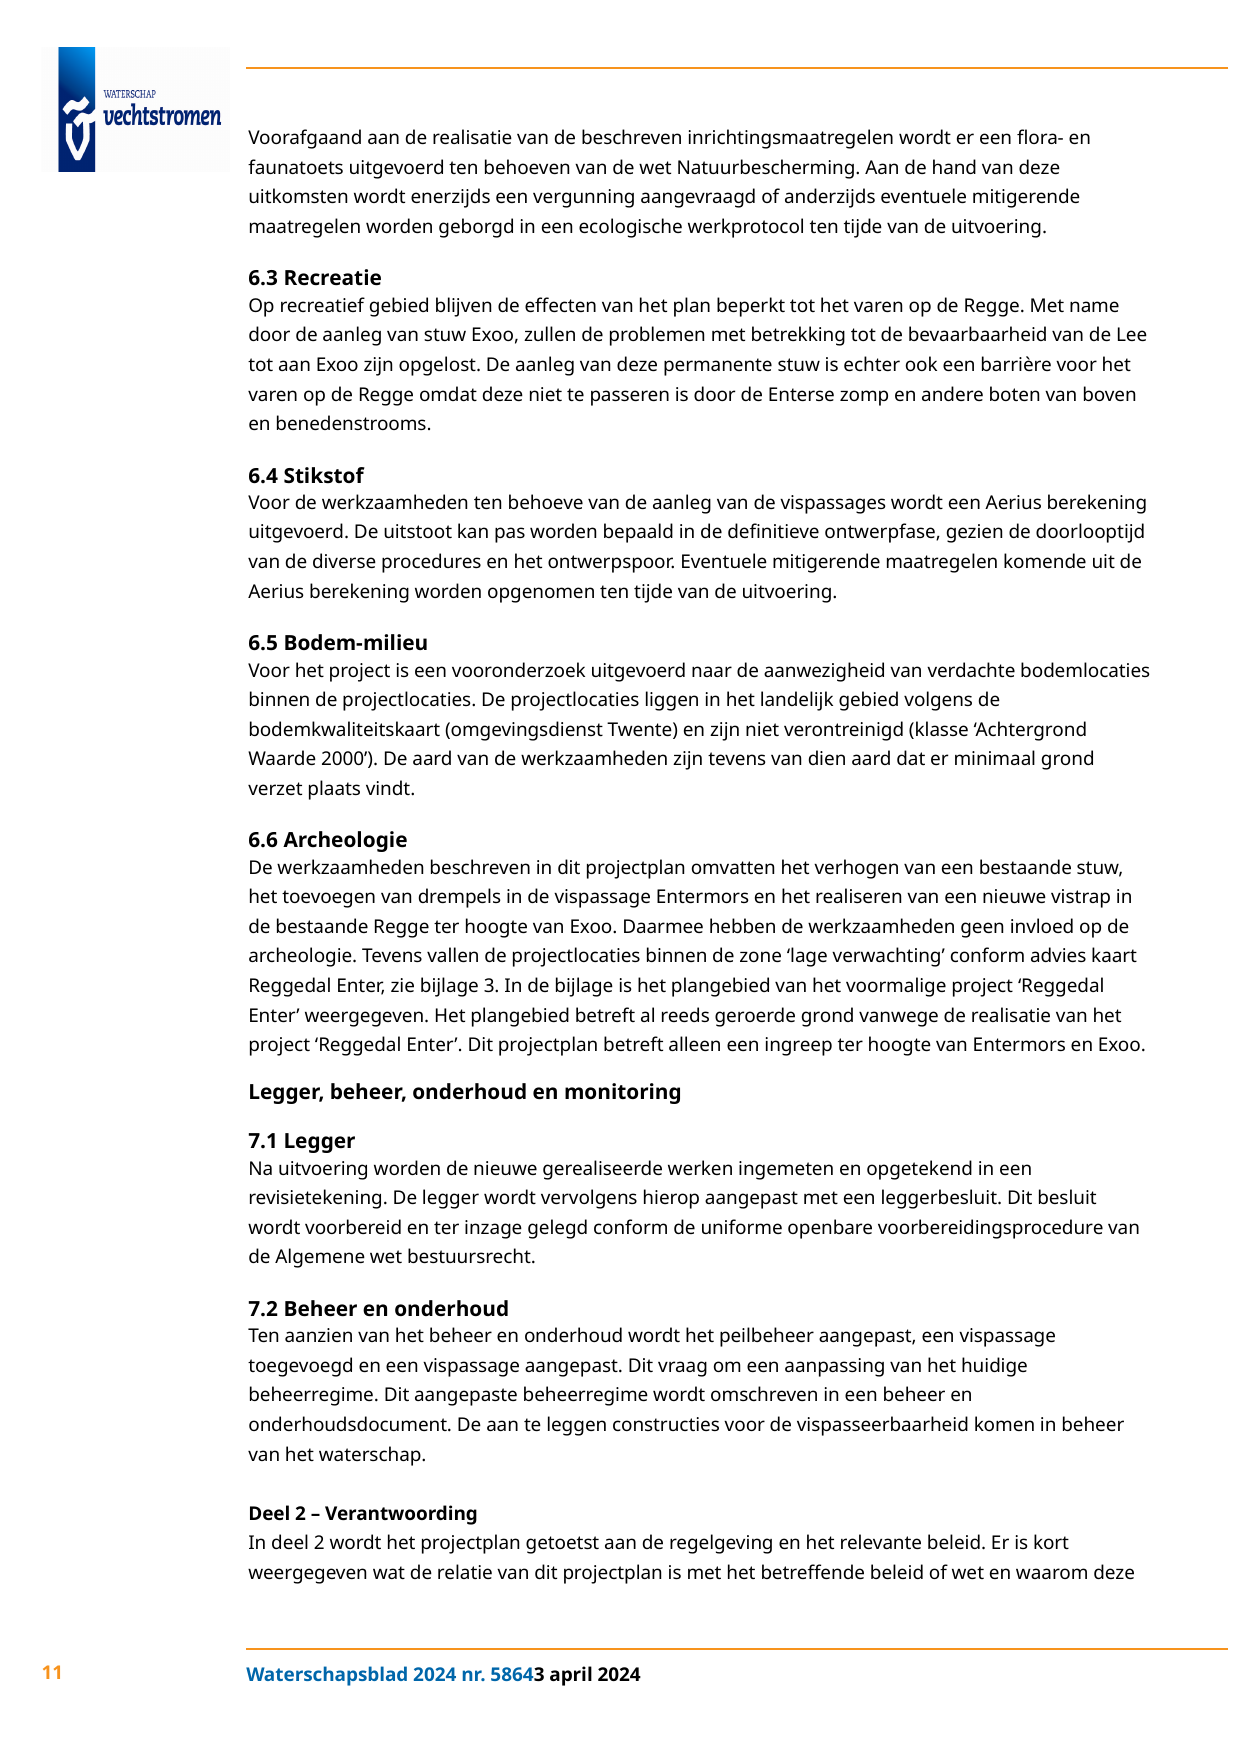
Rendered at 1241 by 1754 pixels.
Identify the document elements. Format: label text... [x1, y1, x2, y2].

text Deel 2 – Verantwoording [248, 1500, 1152, 1526]
text Na uitvoering worden de nieuwe gerealiseerde werken ingemeten en opgetekend in een revisietekening. De legger wordt vervolgens hierop aangepast met een leggerbesluit. Dit besluit wordt voorbereid en ter inzage gelegd conform de uniforme openbare voorbereidingsprocedure van de Algemene wet bestuursrecht. [248, 1155, 1152, 1269]
text 7.2 Beheer en onderhoud [248, 1294, 1152, 1322]
text 6.3 Recreatie [248, 263, 1152, 292]
text Voor de werkzaamheden ten behoeve van de aanleg van de vispassages wordt een Aerius berekening uitgevoerd. De uitstoot kan pas worden bepaald in de definitieve ontwerpfase, gezien de doorlooptijd van de diverse procedures en het ontwerpspoor. Eventuele mitigerende maatregelen komende uit de Aerius berekening worden opgenomen ten tijde van de uitvoering. [248, 489, 1152, 604]
text 6.5 Bodem-milieu [248, 628, 1152, 657]
text Ten aanzien van het beheer en onderhoud wordt het peilbeheer aangepast, een vispassage toegevoegd en een vispassage aangepast. Dit vraag om een aanpassing van het huidige beheerregime. Dit aangepaste beheerregime wordt omschreven in een beheer en onderhoudsdocument. De aan te leggen constructies voor de vispasseerbaarheid komen in beheer van het waterschap. [248, 1322, 1152, 1466]
picture [41, 47, 231, 172]
text Legger, beheer, onderhoud en monitoring [248, 1077, 1152, 1106]
text In deel 2 wordt het projectplan getoetst aan de regelgeving en het relevante beleid. Er is kort weergegeven wat de relatie van dit projectplan is met het betreffende beleid of wet en waarom deze [248, 1529, 1152, 1585]
text Voorafgaand aan de realisatie van de beschreven inrichtingsmaatregelen wordt er een flora- en faunatoets uitgevoerd ten behoeven van de wet Natuurbescherming. Aan de hand van deze uitkomsten wordt enerzijds een vergunning aangevraagd of anderzijds eventuele mitigerende maatregelen worden geborgd in een ecologische werkprotocol ten tijde van de uitvoering. [248, 124, 1152, 239]
text 7.1 Legger [248, 1126, 1152, 1155]
text 6.4 Stikstof [248, 461, 1152, 489]
text Voor het project is een vooronderzoek uitgevoerd naar de aanwezigheid van verdachte bodemlocaties binnen de projectlocaties. De projectlocaties liggen in het landelijk gebied volgens de bodemkwaliteitskaart (omgevingsdienst Twente) en zijn niet verontreinigd (klasse ‘Achtergrond Waarde 2000’). De aard van de werkzaamheden zijn tevens van dien aard dat er minimaal grond verzet plaats vindt. [248, 657, 1152, 801]
text 6.6 Archeologie [248, 826, 1152, 854]
text Op recreatief gebied blijven de effecten van het plan beperkt tot het varen op de Regge. Met name door de aanleg van stuw Exoo, zullen de problemen met betrekking tot de bevaarbaarheid van de Lee tot aan Exoo zijn opgelost. De aanleg van deze permanente stuw is echter ook een barrière voor het varen op de Regge omdat deze niet te passeren is door de Enterse zomp en andere boten van boven en benedenstrooms. [248, 292, 1152, 436]
text De werkzaamheden beschreven in dit projectplan omvatten het verhogen van een bestaande stuw, het toevoegen van drempels in de vispassage Entermors en het realiseren van een nieuwe vistrap in de bestaande Regge ter hoogte van Exoo. Daarmee hebben de werkzaamheden geen invloed op de archeologie. Tevens vallen de projectlocaties binnen de zone ‘lage verwachting’ conform advies kaart Reggedal Enter, zie bijlage 3. In de bijlage is het plangebied van het voormalige project ‘Reggedal Enter’ weergegeven. Het plangebied betreft al reeds geroerde grond vanwege de realisatie van het project ‘Reggedal Enter’. Dit projectplan betreft alleen een ingreep ter hoogte van Entermors en Exoo. [248, 854, 1152, 1057]
